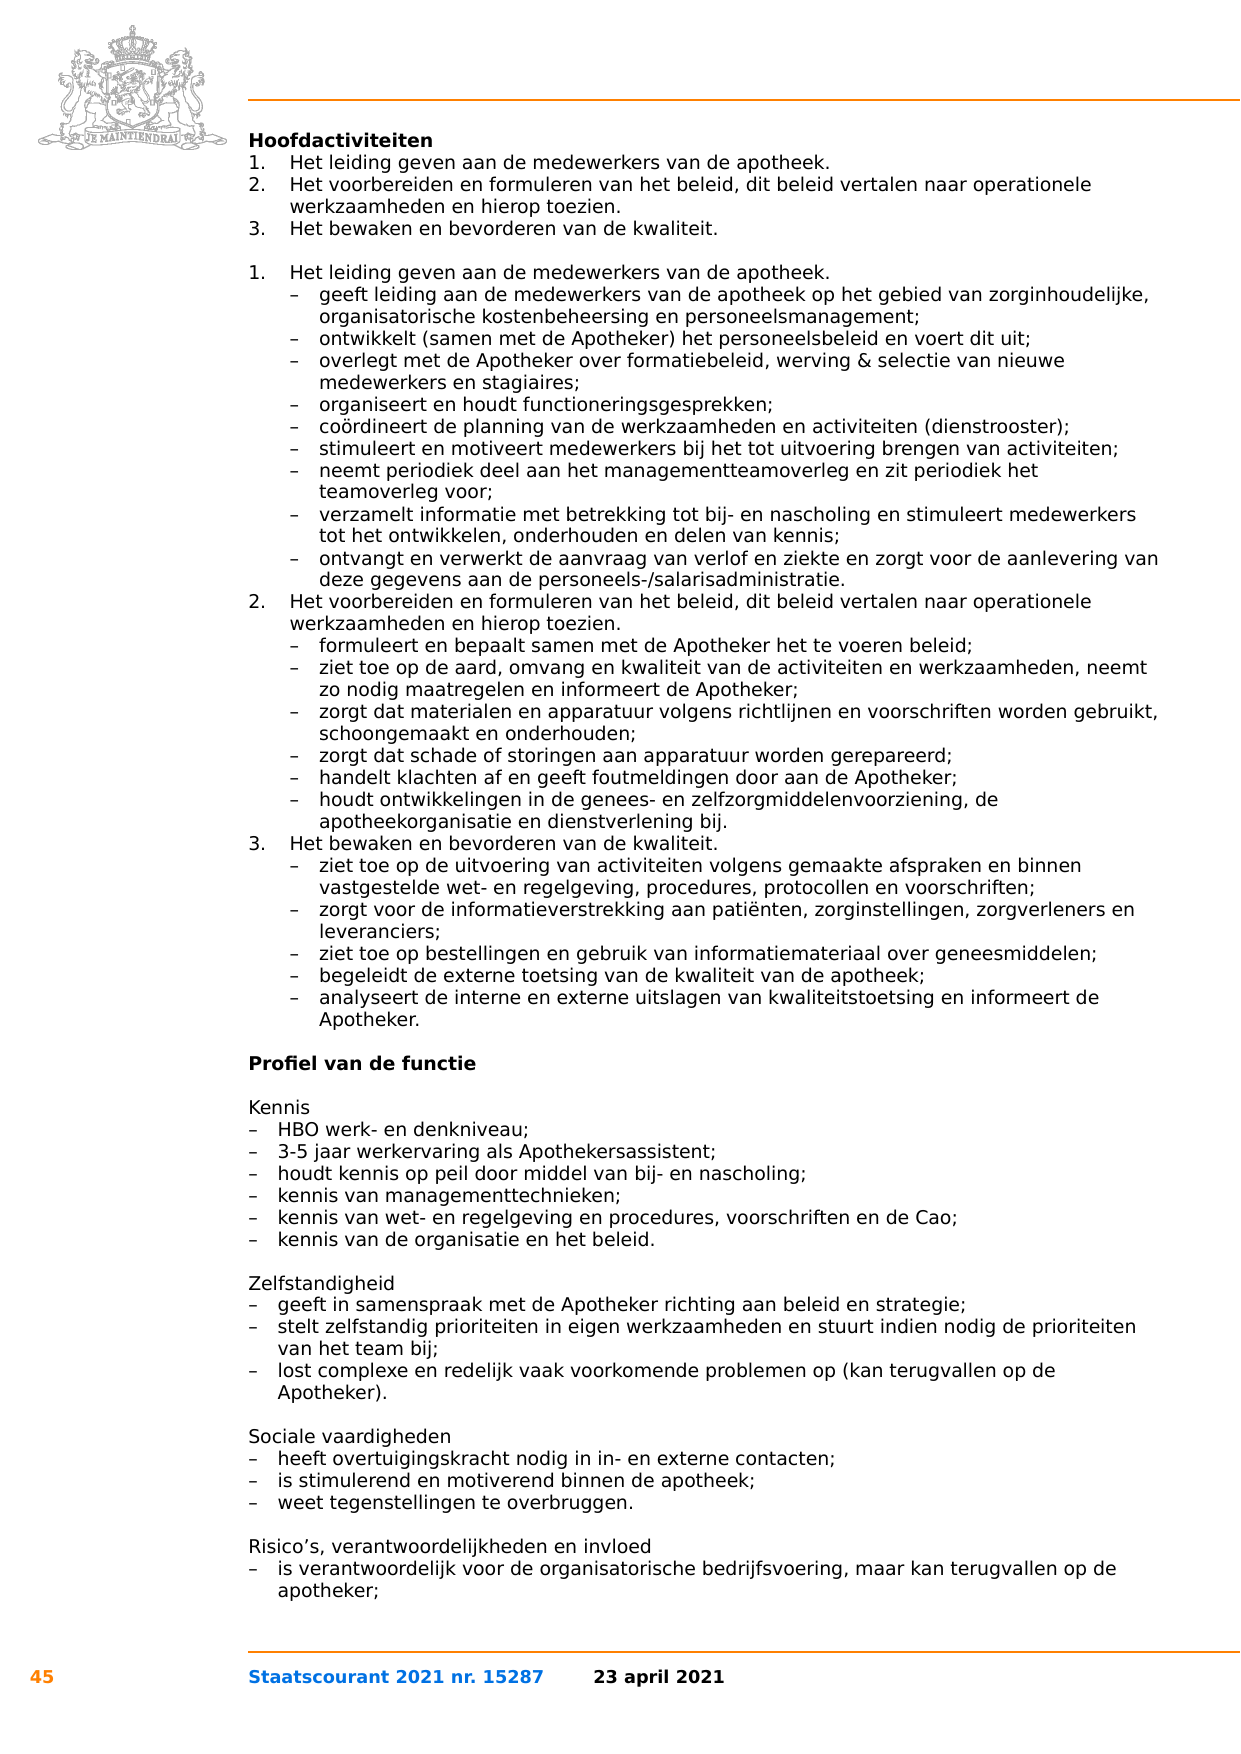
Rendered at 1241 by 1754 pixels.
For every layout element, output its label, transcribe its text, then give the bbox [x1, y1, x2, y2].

text – stimuleert en motiveert medewerkers bij het tot uitvoering brengen van activiteiten; [289, 437, 1163, 459]
text – HBO werk- en denkniveau; [248, 1119, 1163, 1141]
text – ontvangt en verwerkt de aanvraag van verlof en ziekte en zorgt voor de aanlevering van deze gegevens aan de personeels-/salarisadministratie. [289, 547, 1163, 591]
text – is verantwoordelijk voor de organisatorische bedrijfsvoering, maar kan terugvallen op de apotheker; [248, 1558, 1163, 1602]
text – kennis van managementtechnieken; [248, 1184, 1163, 1207]
text – verzamelt informatie met betrekking tot bij- en nascholing en stimuleert medewerkers tot het ontwikkelen, onderhouden en delen van kennis; [289, 503, 1163, 547]
text – geeft in samenspraak met de Apotheker richting aan beleid en strategie; [248, 1294, 1163, 1316]
text – formuleert en bepaalt samen met de Apotheker het te voeren beleid; [289, 635, 1163, 657]
text – coördineert de planning van de werkzaamheden en activiteiten (dienstrooster); [289, 416, 1163, 437]
text – weet tegenstellingen te overbruggen. [248, 1492, 1163, 1514]
text – ziet toe op bestellingen en gebruik van informatiemateriaal over geneesmiddelen; [289, 943, 1163, 965]
text – stelt zelfstandig prioriteiten in eigen werkzaamheden en stuurt indien nodig de prioriteiten van het team bij; [248, 1316, 1163, 1360]
text – organiseert en houdt functioneringsgesprekken; [289, 393, 1163, 416]
text 2. Het voorbereiden en formuleren van het beleid, dit beleid vertalen naar operationele werkzaamheden en hierop toezien. [248, 591, 1163, 635]
subtitle Kennis [248, 1097, 1163, 1119]
text – overlegt met de Apotheker over formatiebeleid, werving & selectie van nieuwe medewerkers en stagiaires; [289, 349, 1163, 393]
text 3. Het bewaken en bevorderen van de kwaliteit. [248, 833, 1163, 855]
text – begeleidt de externe toetsing van de kwaliteit van de apotheek; [289, 965, 1163, 987]
text – neemt periodiek deel aan het managementteamoverleg en zit periodiek het teamoverleg voor; [289, 459, 1163, 503]
subtitle Sociale vaardigheden [248, 1426, 1163, 1448]
text 2. Het voorbereiden en formuleren van het beleid, dit beleid vertalen naar operationele werkzaamheden en hierop toezien. [248, 174, 1163, 218]
text – kennis van de organisatie en het beleid. [248, 1228, 1163, 1251]
text – handelt klachten af en geeft foutmeldingen door aan de Apotheker; [289, 767, 1163, 789]
text – lost complexe en redelijk vaak voorkomende problemen op (kan terugvallen op de Apotheker). [248, 1360, 1163, 1404]
text – ziet toe op de aard, omvang en kwaliteit van de activiteiten en werkzaamheden, neemt zo nodig maatregelen en informeert de Apotheker; [289, 657, 1163, 701]
text – heeft overtuigingskracht nodig in in- en externe contacten; [248, 1448, 1163, 1470]
text – ontwikkelt (samen met de Apotheker) het personeelsbeleid en voert dit uit; [289, 328, 1163, 349]
subtitle Profiel van de functie [248, 1053, 1163, 1075]
text – zorgt voor de informatieverstrekking aan patiënten, zorginstellingen, zorgverleners en leveranciers; [289, 899, 1163, 943]
text – zorgt dat materialen en apparatuur volgens richtlijnen en voorschriften worden gebruikt, schoongemaakt en onderhouden; [289, 701, 1163, 745]
text 1. Het leiding geven aan de medewerkers van de apotheek. [248, 262, 1163, 284]
text – analyseert de interne en externe uitslagen van kwaliteitstoetsing en informeert de Apotheker. [289, 987, 1163, 1031]
text – zorgt dat schade of storingen aan apparatuur worden gerepareerd; [289, 745, 1163, 767]
text – is stimulerend en motiverend binnen de apotheek; [248, 1470, 1163, 1492]
text – kennis van wet- en regelgeving en procedures, voorschriften en de Cao; [248, 1207, 1163, 1228]
subtitle Zelfstandigheid [248, 1272, 1163, 1294]
text – geeft leiding aan de medewerkers van de apotheek op het gebied van zorginhoudelijke, organisatorische kostenbeheersing en personeelsmanagement; [289, 284, 1163, 328]
subtitle Risico’s, verantwoordelijkheden en invloed [248, 1536, 1163, 1558]
text – 3-5 jaar werkervaring als Apothekersassistent; [248, 1141, 1163, 1163]
subtitle Hoofdactiviteiten [248, 130, 1163, 152]
text – houdt kennis op peil door middel van bij- en nascholing; [248, 1163, 1163, 1184]
text – houdt ontwikkelingen in de genees- en zelfzorgmiddelenvoorziening, de apotheekorganisatie en dienstverlening bij. [289, 789, 1163, 833]
text 3. Het bewaken en bevorderen van de kwaliteit. [248, 218, 1163, 240]
picture [38, 25, 227, 150]
text – ziet toe op de uitvoering van activiteiten volgens gemaakte afspraken en binnen vastgestelde wet- en regelgeving, procedures, protocollen en voorschriften; [289, 855, 1163, 899]
text 1. Het leiding geven aan de medewerkers van de apotheek. [248, 152, 1163, 174]
